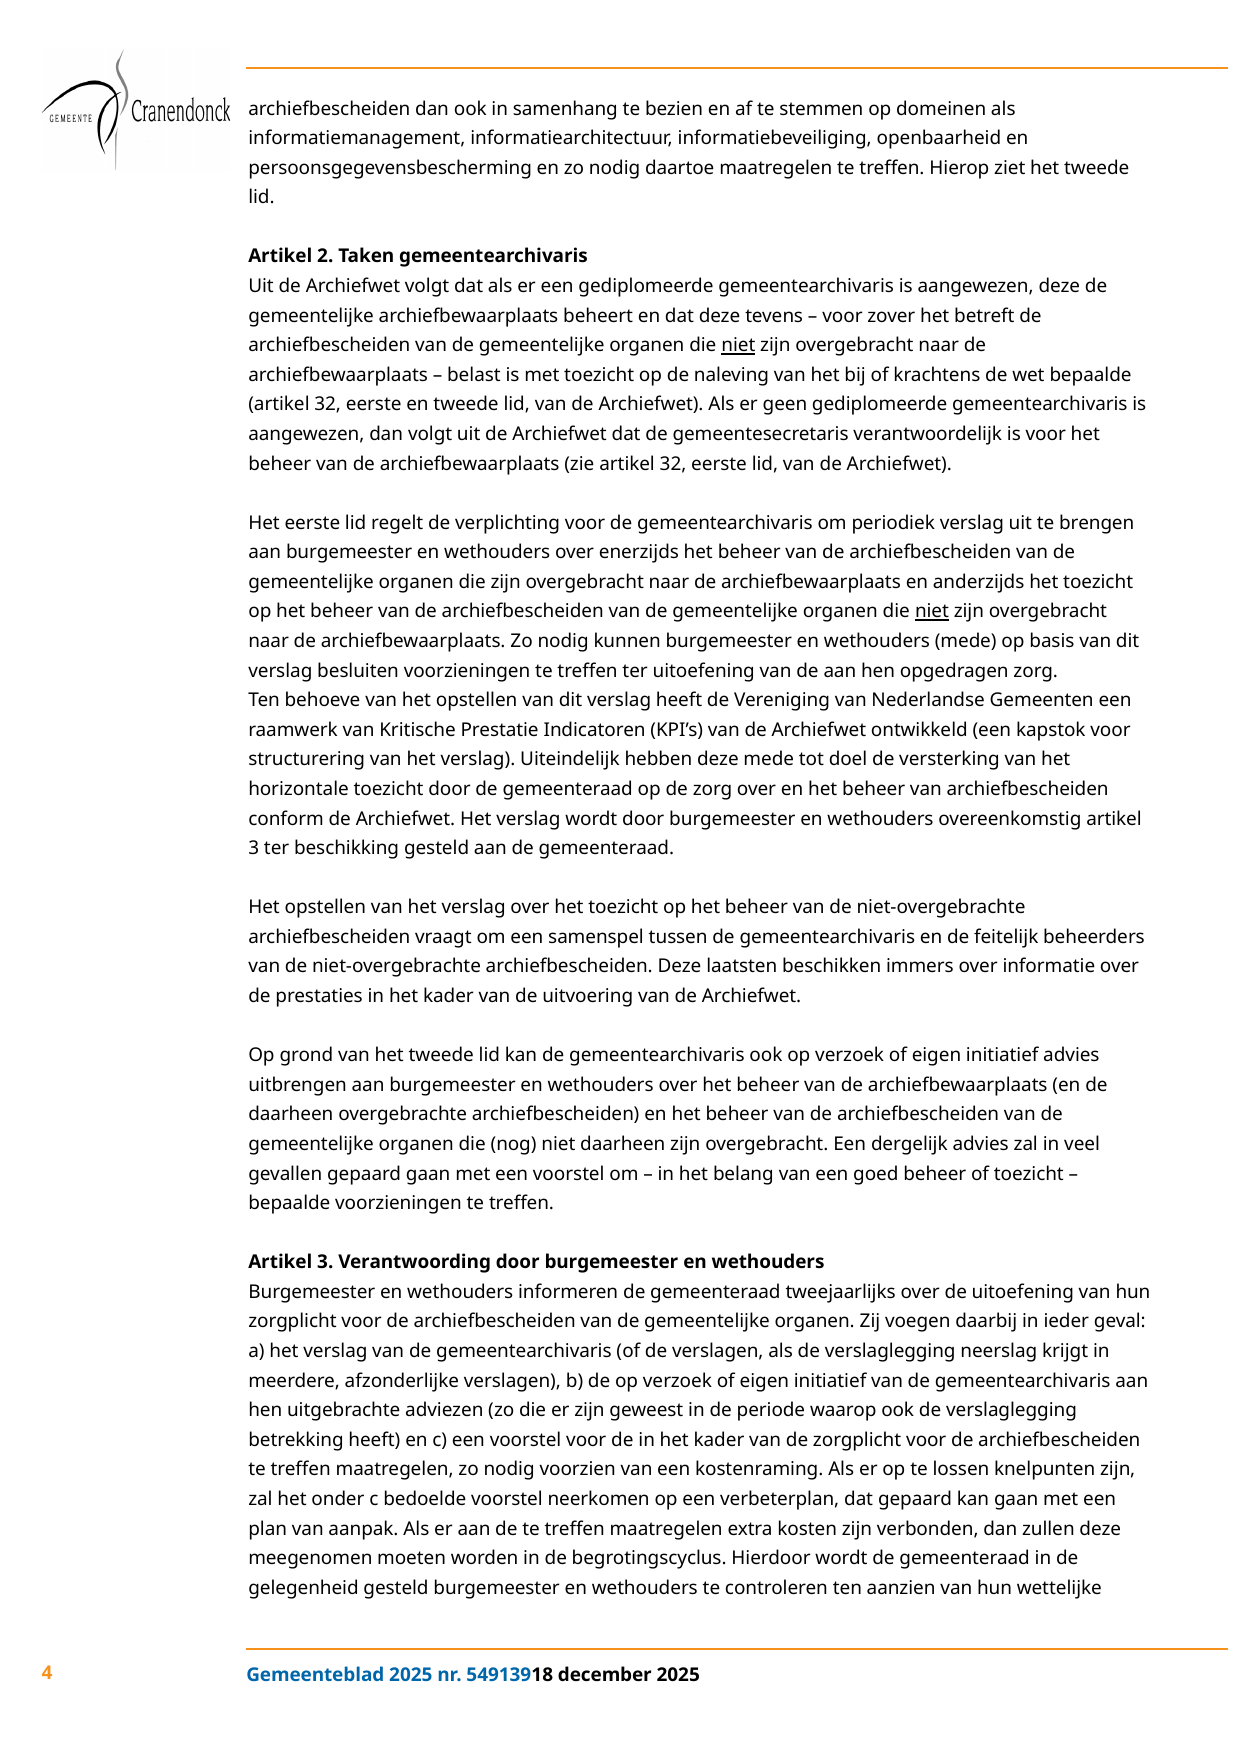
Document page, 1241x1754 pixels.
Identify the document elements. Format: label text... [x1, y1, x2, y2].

text Ten behoeve van het opstellen van dit verslag heeft de Vereniging van Nederlandse Gemeenten een raamwerk van Kritische Prestatie Indicatoren (KPI’s) van de Archiefwet ontwikkeld (een kapstok voor structurering van het verslag). Uiteindelijk hebben deze mede tot doel de versterking van het horizontale toezicht door de gemeenteraad op de zorg over en het beheer van archiefbescheiden conform de Archiefwet. Het verslag wordt door burgemeester en wethouders overeenkomstig artikel 3 ter beschikking gesteld aan de gemeenteraad. [248, 686, 1152, 860]
text Artikel 3. Verantwoording door burgemeester en wethouders [248, 1248, 1152, 1274]
text Het eerste lid regelt de verplichting voor de gemeentearchivaris om periodiek verslag uit te brengen aan burgemeester en wethouders over enerzijds het beheer van de archiefbescheiden van de gemeentelijke organen die zijn overgebracht naar de archiefbewaarplaats en anderzijds het toezicht op het beheer van de archiefbescheiden van de gemeentelijke organen die niet zijn overgebracht naar de archiefbewaarplaats. Zo nodig kunnen burgemeester en wethouders (mede) op basis van dit verslag besluiten voorzieningen te treffen ter uitoefening van de aan hen opgedragen zorg. [248, 509, 1152, 683]
picture [41, 47, 231, 172]
text Burgemeester en wethouders informeren de gemeenteraad tweejaarlijks over de uitoefening van hun zorgplicht voor de archiefbescheiden van de gemeentelijke organen. Zij voegen daarbij in ieder geval: a) het verslag van de gemeentearchivaris (of de verslagen, als de verslaglegging neerslag krijgt in meerdere, afzonderlijke verslagen), b) de op verzoek of eigen initiatief van de gemeentearchivaris aan hen uitgebrachte adviezen (zo die er zijn geweest in de periode waarop ook de verslaglegging betrekking heeft) en c) een voorstel voor de in het kader van de zorgplicht voor de archiefbescheiden te treffen maatregelen, zo nodig voorzien van een kostenraming. Als er op te lossen knelpunten zijn, zal het onder c bedoelde voorstel neerkomen op een verbeterplan, dat gepaard kan gaan met een plan van aanpak. Als er aan de te treffen maatregelen extra kosten zijn verbonden, dan zullen deze meegenomen moeten worden in de begrotingscyclus. Hierdoor wordt de gemeenteraad in de gelegenheid gesteld burgemeester en wethouders te controleren ten aanzien van hun wettelijke [248, 1278, 1152, 1600]
text Het opstellen van het verslag over het toezicht op het beheer van de niet-overgebrachte archiefbescheiden vraagt om een samenspel tussen de gemeentearchivaris en de feitelijk beheerders van de niet-overgebrachte archiefbescheiden. Deze laatsten beschikken immers over informatie over de prestaties in het kader van de uitvoering van de Archiefwet. [248, 893, 1152, 1008]
text Uit de Archiefwet volgt dat als er een gediplomeerde gemeentearchivaris is aangewezen, deze de gemeentelijke archiefbewaarplaats beheert en dat deze tevens – voor zover het betreft de archiefbescheiden van de gemeentelijke organen die niet zijn overgebracht naar de archiefbewaarplaats – belast is met toezicht op de naleving van het bij of krachtens de wet bepaalde (artikel 32, eerste en tweede lid, van de Archiefwet). Als er geen gediplomeerde gemeentearchivaris is aangewezen, dan volgt uit de Archiefwet dat de gemeentesecretaris verantwoordelijk is voor het beheer van de archiefbewaarplaats (zie artikel 32, eerste lid, van de Archiefwet). [248, 272, 1152, 476]
text Artikel 2. Taken gemeentearchivaris [248, 243, 1152, 268]
text archiefbescheiden dan ook in samenhang te bezien en af te stemmen op domeinen als informatiemanagement, informatiearchitectuur, informatiebeveiliging, openbaarheid en persoonsgegevensbescherming en zo nodig daartoe maatregelen te treffen. Hierop ziet het tweede lid. [248, 95, 1152, 209]
text Op grond van het tweede lid kan de gemeentearchivaris ook op verzoek of eigen initiatief advies uitbrengen aan burgemeester en wethouders over het beheer van de archiefbewaarplaats (en de daarheen overgebrachte archiefbescheiden) en het beheer van de archiefbescheiden van de gemeentelijke organen die (nog) niet daarheen zijn overgebracht. Een dergelijk advies zal in veel gevallen gepaard gaan met een voorstel om – in het belang van een goed beheer of toezicht – bepaalde voorzieningen te treffen. [248, 1041, 1152, 1215]
